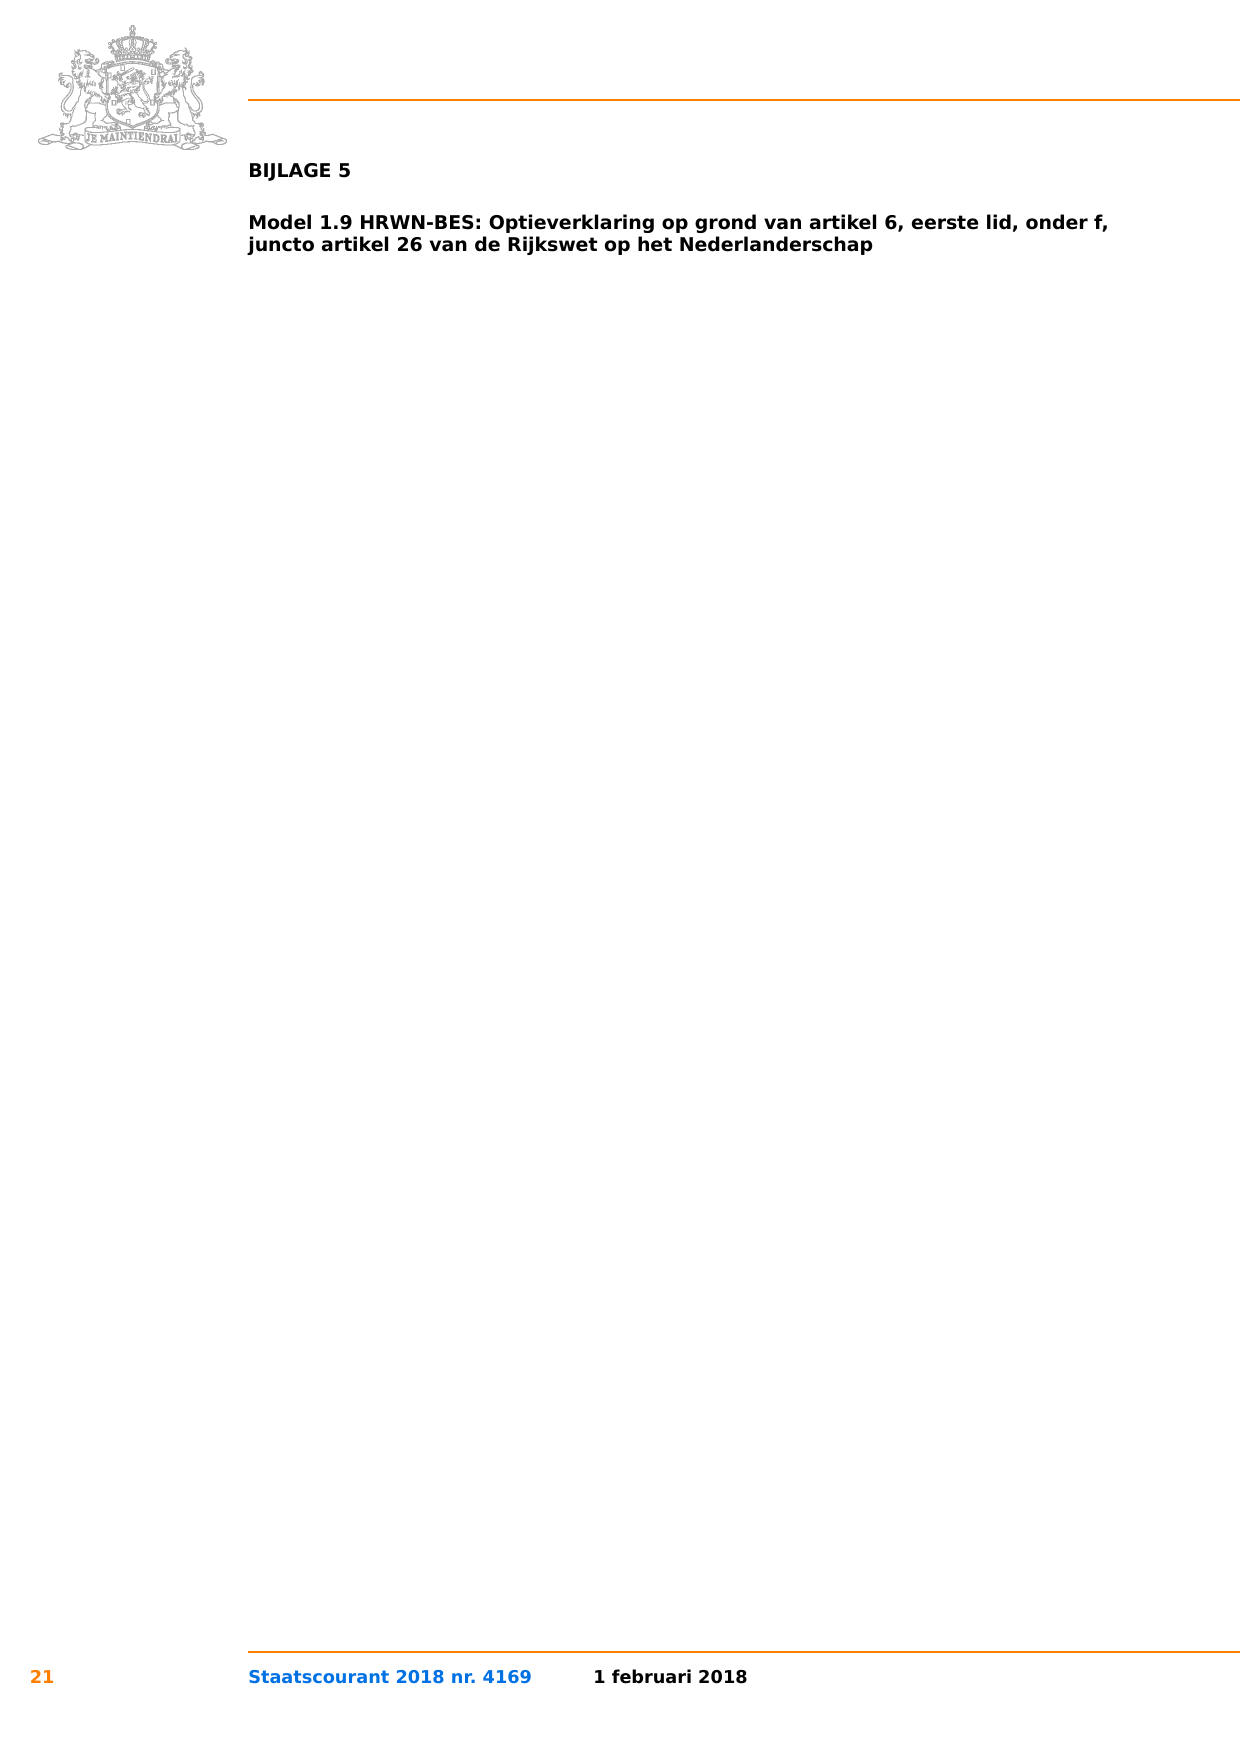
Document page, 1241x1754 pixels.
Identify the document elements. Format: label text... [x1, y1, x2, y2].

subtitle Model 1.9 HRWN-BES: Optieverklaring op grond van artikel 6, eerste lid, onder f, juncto artikel 26 van de Rijkswet op het Nederlanderschap [248, 212, 1163, 256]
picture [38, 25, 227, 150]
subtitle BIJLAGE 5 [248, 160, 1163, 182]
